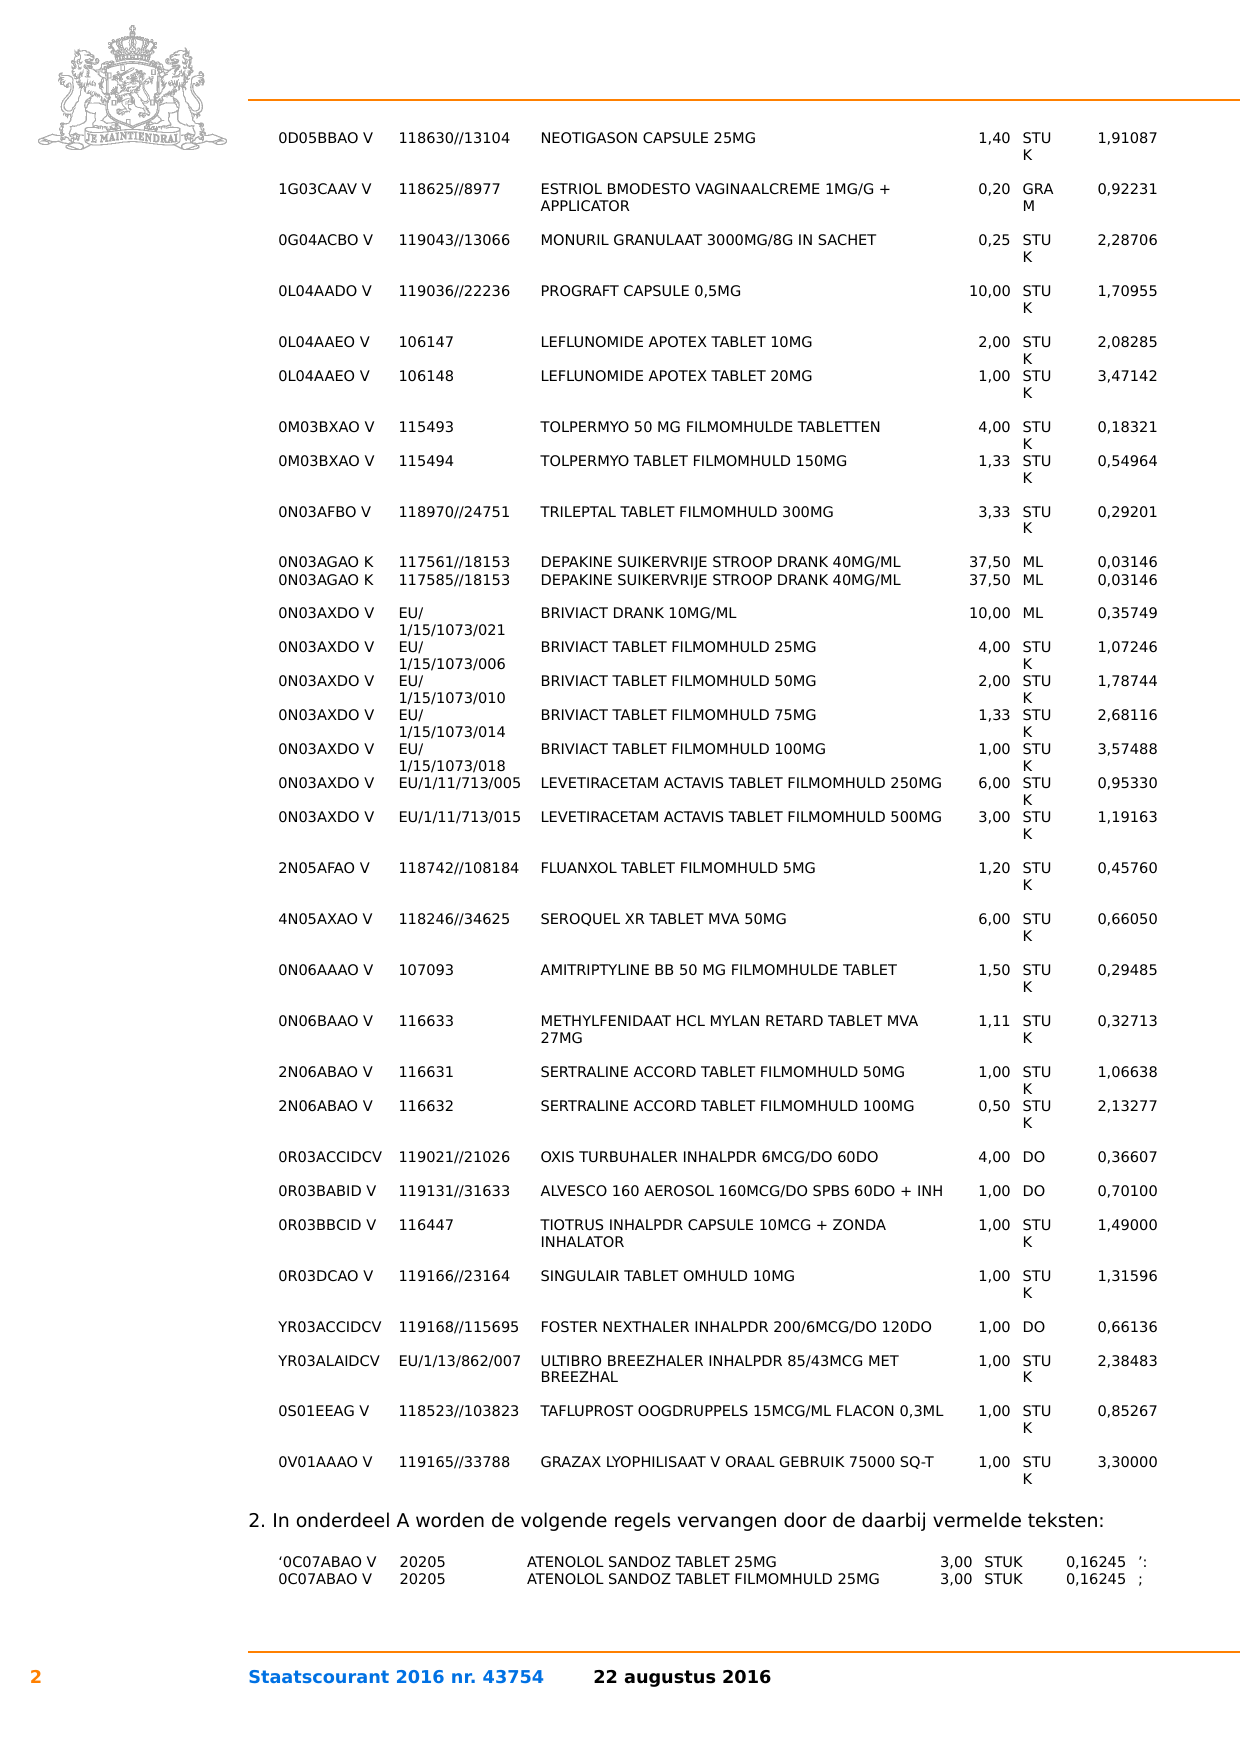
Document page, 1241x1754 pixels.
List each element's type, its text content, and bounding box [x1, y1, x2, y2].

table_cell [1016, 1200, 1066, 1217]
table_cell [1066, 588, 1163, 605]
table_cell 1,00 [957, 1268, 1016, 1301]
table_cell [278, 1588, 393, 1605]
table_cell SEROQUEL XR TABLET MVA 50MG [534, 911, 957, 945]
table_cell 0,18321 [1066, 419, 1163, 452]
table_cell 0V01AAAO V [278, 1454, 392, 1488]
table_cell 2,28706 [1066, 232, 1163, 266]
table_cell [534, 1335, 957, 1352]
table_cell TAFLUPROST OOGDRUPPELS 15MCG/ML FLACON 0,3ML [534, 1403, 957, 1437]
table_header 0,16245 [1039, 1554, 1132, 1571]
table_cell 116632 [393, 1098, 534, 1132]
table_cell 2,00 [957, 334, 1016, 368]
table_cell FLUANXOL TABLET FILMOMHULD 5MG [534, 860, 957, 894]
table_cell [1066, 402, 1163, 418]
table_cell 0N03AXDO V [278, 809, 392, 843]
table_cell [1016, 843, 1066, 860]
table_cell [534, 486, 957, 503]
table_cell 0N03AXDO V [278, 741, 392, 775]
table_cell 0M03BXAO V [278, 419, 392, 452]
table_cell 0N03AXDO V [278, 775, 392, 809]
table_cell BRIVIACT TABLET FILMOMHULD 75MG [534, 707, 957, 741]
table_cell [978, 1588, 1039, 1605]
table_cell 0N03AGAO K [278, 571, 392, 588]
table_header STUK [978, 1554, 1039, 1571]
table_cell [1066, 266, 1163, 283]
table_cell STUK [1016, 283, 1066, 317]
table_cell 119166//23164 [393, 1268, 534, 1301]
table_cell [1066, 538, 1163, 554]
table_cell [278, 588, 392, 605]
table_cell [957, 1301, 1016, 1318]
table_cell 1,91087 [1066, 130, 1163, 164]
table_cell 0N03AXDO V [278, 605, 392, 639]
table_cell EU/1/11/713/015 [393, 809, 534, 843]
table_cell 118970//24751 [393, 504, 534, 537]
table_cell [534, 164, 957, 181]
table_cell [1066, 1437, 1163, 1454]
table_cell [1066, 317, 1163, 334]
table_cell EU/1/13/862/007 [393, 1353, 534, 1386]
table_cell 106148 [393, 368, 534, 402]
table_cell [957, 996, 1016, 1013]
table_cell METHYLFENIDAAT HCL MYLAN RETARD TABLET MVA 27MG [534, 1013, 957, 1047]
table_header ’: [1132, 1554, 1163, 1571]
table_cell [1016, 266, 1066, 283]
table_cell 1,00 [957, 741, 1016, 775]
table_cell [1066, 486, 1163, 503]
table_cell 0,35749 [1066, 605, 1163, 639]
table_cell [534, 996, 957, 1013]
table_cell LEFLUNOMIDE APOTEX TABLET 20MG [534, 368, 957, 402]
table_cell STUK [1016, 1217, 1066, 1251]
table_cell EU/1/15/1073/021 [393, 605, 534, 639]
table_cell EU/1/11/713/005 [393, 775, 534, 809]
table_cell [278, 1200, 392, 1217]
table_cell 1,31596 [1066, 1268, 1163, 1301]
table_cell [957, 317, 1016, 334]
table_cell GRAZAX LYOPHILISAAT V ORAAL GEBRUIK 75000 SQ-T [534, 1454, 957, 1488]
table_cell [393, 402, 534, 418]
table_cell STUK [1016, 809, 1066, 843]
table_cell STUK [978, 1571, 1039, 1588]
table_cell [1016, 588, 1066, 605]
table_cell [1016, 538, 1066, 554]
table_cell STUK [1016, 741, 1066, 775]
table_cell DO [1016, 1149, 1066, 1166]
table_cell [534, 402, 957, 418]
table_cell 4,00 [957, 1149, 1016, 1166]
table_cell 3,30000 [1066, 1454, 1163, 1488]
table_cell STUK [1016, 707, 1066, 741]
table_cell [1016, 1437, 1066, 1454]
table_cell 0,85267 [1066, 1403, 1163, 1437]
table_cell PROGRAFT CAPSULE 0,5MG [534, 283, 957, 317]
table_cell [1066, 1166, 1163, 1183]
table_cell 116447 [393, 1217, 534, 1251]
table_cell 6,00 [957, 911, 1016, 945]
table_cell 2,38483 [1066, 1353, 1163, 1386]
table_cell 0N03AFBO V [278, 504, 392, 537]
table_cell 3,57488 [1066, 741, 1163, 775]
table_cell [1066, 843, 1163, 860]
table_cell [1016, 1301, 1066, 1318]
table_cell [278, 402, 392, 418]
table_cell [1016, 996, 1066, 1013]
table_cell [957, 266, 1016, 283]
table_cell [957, 486, 1016, 503]
table_cell [1016, 164, 1066, 181]
table_cell 1,20 [957, 860, 1016, 894]
table_cell [393, 843, 534, 860]
table_cell GRAM [1016, 181, 1066, 215]
table_cell [1016, 1132, 1066, 1149]
table_cell [534, 1166, 957, 1183]
table_cell [393, 1047, 534, 1064]
table_cell 1,00 [957, 1183, 1016, 1199]
table_cell [1016, 402, 1066, 418]
table_header ‘0C07ABAO V [278, 1554, 393, 1571]
table_cell [957, 1132, 1016, 1149]
table_cell LEFLUNOMIDE APOTEX TABLET 10MG [534, 334, 957, 368]
table_cell STUK [1016, 1268, 1066, 1301]
table_cell [393, 1588, 521, 1605]
table_cell 0D05BBAO V [278, 130, 392, 164]
table_cell [1016, 1251, 1066, 1267]
table_cell STUK [1016, 860, 1066, 894]
table_cell 0,66136 [1066, 1319, 1163, 1335]
table_cell [1066, 945, 1163, 962]
table_cell 0,36607 [1066, 1149, 1163, 1166]
table_cell [534, 894, 957, 911]
table_cell LEVETIRACETAM ACTAVIS TABLET FILMOMHULD 500MG [534, 809, 957, 843]
table_cell [534, 1132, 957, 1149]
table_cell 0M03BXAO V [278, 453, 392, 486]
table_cell 1,11 [957, 1013, 1016, 1047]
table_cell 10,00 [957, 283, 1016, 317]
table_cell 119021//21026 [393, 1149, 534, 1166]
table_cell ATENOLOL SANDOZ TABLET FILMOMHULD 25MG [521, 1571, 926, 1588]
table_cell EU/1/15/1073/018 [393, 741, 534, 775]
table_cell [1066, 1301, 1163, 1318]
table_cell [1016, 894, 1066, 911]
table_cell 10,00 [957, 605, 1016, 639]
table_cell 0N03AGAO K [278, 554, 392, 571]
table_cell 1,49000 [1066, 1217, 1163, 1251]
table_cell [278, 215, 392, 232]
table_cell [1066, 996, 1163, 1013]
table_cell [534, 1301, 957, 1318]
table_cell 1,50 [957, 962, 1016, 996]
table_cell [957, 843, 1016, 860]
table_cell [278, 1335, 392, 1352]
table_cell [393, 215, 534, 232]
table_cell 0,50 [957, 1098, 1016, 1132]
table_cell 0L04AAEO V [278, 368, 392, 402]
table_cell [278, 843, 392, 860]
table_cell 1,07246 [1066, 639, 1163, 673]
table_cell [534, 588, 957, 605]
table_cell DO [1016, 1319, 1066, 1335]
table_cell [278, 1166, 392, 1183]
table_cell [393, 996, 534, 1013]
table_cell [393, 317, 534, 334]
table_cell 2N06ABAO V [278, 1098, 392, 1132]
table_cell 0R03ACCIDCV [278, 1149, 392, 1166]
table_cell TIOTRUS INHALPDR CAPSULE 10MCG + ZONDA INHALATOR [534, 1217, 957, 1251]
table_cell 3,00 [957, 809, 1016, 843]
table_cell STUK [1016, 911, 1066, 945]
table_cell 0,66050 [1066, 911, 1163, 945]
table_cell 2,00 [957, 673, 1016, 707]
table_cell 118625//8977 [393, 181, 534, 215]
table_cell [957, 1437, 1016, 1454]
table_cell 0,03146 [1066, 571, 1163, 588]
table_cell EU/1/15/1073/006 [393, 639, 534, 673]
table_cell 4,00 [957, 419, 1016, 452]
table_cell [393, 1166, 534, 1183]
table_cell 20205 [393, 1571, 521, 1588]
table_cell STUK [1016, 419, 1066, 452]
table_cell 1,06638 [1066, 1064, 1163, 1098]
table_cell STUK [1016, 453, 1066, 486]
table_cell 0N06AAAO V [278, 962, 392, 996]
table_cell ; [1132, 1571, 1163, 1588]
table_cell STUK [1016, 962, 1066, 996]
table_cell [534, 1047, 957, 1064]
table_cell NEOTIGASON CAPSULE 25MG [534, 130, 957, 164]
table_cell [534, 1200, 957, 1217]
table_cell STUK [1016, 1353, 1066, 1386]
table_cell [957, 945, 1016, 962]
table_cell ML [1016, 605, 1066, 639]
table_cell [278, 1251, 392, 1267]
table_cell STUK [1016, 1013, 1066, 1047]
table_cell BRIVIACT TABLET FILMOMHULD 100MG [534, 741, 957, 775]
table_cell STUK [1016, 504, 1066, 537]
table_cell [393, 1335, 534, 1352]
table_cell [393, 894, 534, 911]
table_cell [534, 945, 957, 962]
table_cell [278, 1386, 392, 1403]
table_cell [534, 843, 957, 860]
table_cell [521, 1588, 926, 1605]
table_cell 0L04AAEO V [278, 334, 392, 368]
table_cell 2N05AFAO V [278, 860, 392, 894]
table_cell STUK [1016, 368, 1066, 402]
table_cell [957, 215, 1016, 232]
table_cell [1066, 1386, 1163, 1403]
table_cell 1,00 [957, 1064, 1016, 1098]
table_cell 0,32713 [1066, 1013, 1163, 1047]
table_cell 107093 [393, 962, 534, 996]
table_cell [393, 588, 534, 605]
table_cell 2N06ABAO V [278, 1064, 392, 1098]
table_cell 0,29201 [1066, 504, 1163, 537]
table_cell [1016, 486, 1066, 503]
table_cell 116633 [393, 1013, 534, 1047]
table_cell 1,70955 [1066, 283, 1163, 317]
table_cell [278, 894, 392, 911]
table_cell 0,25 [957, 232, 1016, 266]
table_cell SERTRALINE ACCORD TABLET FILMOMHULD 100MG [534, 1098, 957, 1132]
table_cell [393, 1200, 534, 1217]
table_cell 0G04ACBO V [278, 232, 392, 266]
table_cell STUK [1016, 334, 1066, 368]
table_cell 3,47142 [1066, 368, 1163, 402]
table_cell 3,33 [957, 504, 1016, 537]
table_cell ULTIBRO BREEZHALER INHALPDR 85/43MCG MET BREEZHAL [534, 1353, 957, 1386]
table_cell [957, 1251, 1016, 1267]
table_cell 2,13277 [1066, 1098, 1163, 1132]
table_cell [1016, 215, 1066, 232]
table_cell [393, 1251, 534, 1267]
table_header ATENOLOL SANDOZ TABLET 25MG [521, 1554, 926, 1571]
table_cell 0N03AXDO V [278, 673, 392, 707]
table_cell [1066, 164, 1163, 181]
table_cell 115494 [393, 453, 534, 486]
table_cell ML [1016, 571, 1066, 588]
table_cell [957, 894, 1016, 911]
table_cell [393, 1386, 534, 1403]
table_cell [278, 266, 392, 283]
table_cell [278, 1437, 392, 1454]
table_cell 118523//103823 [393, 1403, 534, 1437]
table_cell STUK [1016, 1454, 1066, 1488]
table_cell 118742//108184 [393, 860, 534, 894]
table_cell 37,50 [957, 571, 1016, 588]
table_cell [957, 588, 1016, 605]
table_cell 1,40 [957, 130, 1016, 164]
table_cell TOLPERMYO 50 MG FILMOMHULDE TABLETTEN [534, 419, 957, 452]
table_cell 4N05AXAO V [278, 911, 392, 945]
table_cell [393, 1437, 534, 1454]
table_cell 1,00 [957, 1454, 1016, 1488]
table_cell [957, 402, 1016, 418]
table_cell 118630//13104 [393, 130, 534, 164]
table_cell 106147 [393, 334, 534, 368]
table_cell 116631 [393, 1064, 534, 1098]
table_cell 119131//31633 [393, 1183, 534, 1199]
table_cell FOSTER NEXTHALER INHALPDR 200/6MCG/DO 120DO [534, 1319, 957, 1335]
table_cell 0,54964 [1066, 453, 1163, 486]
table_cell 115493 [393, 419, 534, 452]
table_cell [957, 1166, 1016, 1183]
table_cell 119036//22236 [393, 283, 534, 317]
table_cell 0,95330 [1066, 775, 1163, 809]
table_cell [393, 164, 534, 181]
table_cell 4,00 [957, 639, 1016, 673]
table_cell [278, 1047, 392, 1064]
table_cell [957, 1335, 1016, 1352]
table_cell [278, 164, 392, 181]
table_cell STUK [1016, 1098, 1066, 1132]
table_cell [393, 486, 534, 503]
table_cell YR03ACCIDCV [278, 1319, 392, 1335]
table_cell [957, 538, 1016, 554]
table_cell [1039, 1588, 1132, 1605]
table_cell 1G03CAAV V [278, 181, 392, 215]
table_cell STUK [1016, 232, 1066, 266]
table_cell TOLPERMYO TABLET FILMOMHULD 150MG [534, 453, 957, 486]
table_cell EU/1/15/1073/014 [393, 707, 534, 741]
table_cell [534, 1437, 957, 1454]
table_cell 1,19163 [1066, 809, 1163, 843]
table_cell 0S01EEAG V [278, 1403, 392, 1437]
table_cell 1,00 [957, 1403, 1016, 1437]
table_cell [1016, 317, 1066, 334]
table_cell 119043//13066 [393, 232, 534, 266]
table_cell SERTRALINE ACCORD TABLET FILMOMHULD 50MG [534, 1064, 957, 1098]
table_cell [534, 266, 957, 283]
table_cell 1,78744 [1066, 673, 1163, 707]
table_cell 37,50 [957, 554, 1016, 571]
table_cell [1066, 1335, 1163, 1352]
table_cell [1016, 1047, 1066, 1064]
table_cell TRILEPTAL TABLET FILMOMHULD 300MG [534, 504, 957, 537]
table_cell STUK [1016, 1064, 1066, 1098]
table_cell [393, 1301, 534, 1318]
table_cell 1,33 [957, 707, 1016, 741]
table_cell 0R03BBCID V [278, 1217, 392, 1251]
table_cell ESTRIOL BMODESTO VAGINAALCREME 1MG/G + APPLICATOR [534, 181, 957, 215]
table_cell 0C07ABAO V [278, 1571, 393, 1588]
table_cell [534, 1251, 957, 1267]
table_cell 3,00 [926, 1571, 978, 1588]
table_cell 6,00 [957, 775, 1016, 809]
table_cell 119165//33788 [393, 1454, 534, 1488]
table_cell 2,08285 [1066, 334, 1163, 368]
table_cell [534, 215, 957, 232]
table_cell 0,16245 [1039, 1571, 1132, 1588]
table_cell [278, 486, 392, 503]
table_cell [1066, 1047, 1163, 1064]
table_cell BRIVIACT TABLET FILMOMHULD 25MG [534, 639, 957, 673]
table_cell [1016, 1386, 1066, 1403]
table_cell STUK [1016, 130, 1066, 164]
table_cell 0L04AADO V [278, 283, 392, 317]
table_cell 0N03AXDO V [278, 639, 392, 673]
table_cell ML [1016, 554, 1066, 571]
table_cell [278, 317, 392, 334]
table_cell DEPAKINE SUIKERVRIJE STROOP DRANK 40MG/ML [534, 571, 957, 588]
table_cell 1,00 [957, 1217, 1016, 1251]
table_cell [278, 538, 392, 554]
table_cell [278, 945, 392, 962]
table_cell LEVETIRACETAM ACTAVIS TABLET FILMOMHULD 250MG [534, 775, 957, 809]
table_cell AMITRIPTYLINE BB 50 MG FILMOMHULDE TABLET [534, 962, 957, 996]
table_cell DEPAKINE SUIKERVRIJE STROOP DRANK 40MG/ML [534, 554, 957, 571]
table_cell 0,03146 [1066, 554, 1163, 571]
table_cell 117585//18153 [393, 571, 534, 588]
table_cell STUK [1016, 775, 1066, 809]
table_cell DO [1016, 1183, 1066, 1199]
table_cell 0,29485 [1066, 962, 1163, 996]
table_cell [278, 996, 392, 1013]
table_cell [957, 1386, 1016, 1403]
table_header 3,00 [926, 1554, 978, 1571]
table_cell 118246//34625 [393, 911, 534, 945]
table_cell [393, 1132, 534, 1149]
table_cell 117561//18153 [393, 554, 534, 571]
table_cell [1066, 894, 1163, 911]
table_cell [534, 317, 957, 334]
table_cell [278, 1132, 392, 1149]
table_cell 0R03DCAO V [278, 1268, 392, 1301]
table_cell [957, 1200, 1016, 1217]
table_cell 0N03AXDO V [278, 707, 392, 741]
table_cell [1066, 1251, 1163, 1267]
table_cell [1016, 1335, 1066, 1352]
table_cell ALVESCO 160 AEROSOL 160MCG/DO SPBS 60DO + INH [534, 1183, 957, 1199]
table_cell 0R03BABID V [278, 1183, 392, 1199]
table_cell OXIS TURBUHALER INHALPDR 6MCG/DO 60DO [534, 1149, 957, 1166]
table_cell 0,70100 [1066, 1183, 1163, 1199]
table_cell STUK [1016, 673, 1066, 707]
table_header 20205 [393, 1554, 521, 1571]
table_cell BRIVIACT TABLET FILMOMHULD 50MG [534, 673, 957, 707]
table_cell [393, 945, 534, 962]
table_cell [1066, 215, 1163, 232]
table_cell 1,00 [957, 1353, 1016, 1386]
table_cell [1066, 1132, 1163, 1149]
table_cell 2,68116 [1066, 707, 1163, 741]
table_cell [278, 1301, 392, 1318]
table_cell [957, 1047, 1016, 1064]
table_cell SINGULAIR TABLET OMHULD 10MG [534, 1268, 957, 1301]
table_cell STUK [1016, 639, 1066, 673]
table_cell [393, 538, 534, 554]
table_cell [1016, 945, 1066, 962]
table_cell 0,92231 [1066, 181, 1163, 215]
table_cell STUK [1016, 1403, 1066, 1437]
table_cell [957, 164, 1016, 181]
picture [38, 25, 227, 150]
table_cell 1,00 [957, 1319, 1016, 1335]
table_cell MONURIL GRANULAAT 3000MG/8G IN SACHET [534, 232, 957, 266]
table_cell 0N06BAAO V [278, 1013, 392, 1047]
table_cell YR03ALAIDCV [278, 1353, 392, 1386]
table_cell 119168//115695 [393, 1319, 534, 1335]
table_cell [926, 1588, 978, 1605]
table_cell 1,00 [957, 368, 1016, 402]
table_cell 0,20 [957, 181, 1016, 215]
table_cell [1132, 1588, 1163, 1605]
table_cell 1,33 [957, 453, 1016, 486]
table_cell [1016, 1166, 1066, 1183]
table_cell [534, 538, 957, 554]
table_cell 0,45760 [1066, 860, 1163, 894]
table_cell [393, 266, 534, 283]
table_cell BRIVIACT DRANK 10MG/ML [534, 605, 957, 639]
table_cell EU/1/15/1073/010 [393, 673, 534, 707]
text 2. In onderdeel A worden de volgende regels vervangen door de daarbij vermelde teksten: [248, 1510, 1163, 1532]
table_cell [534, 1386, 957, 1403]
table_cell [1066, 1200, 1163, 1217]
